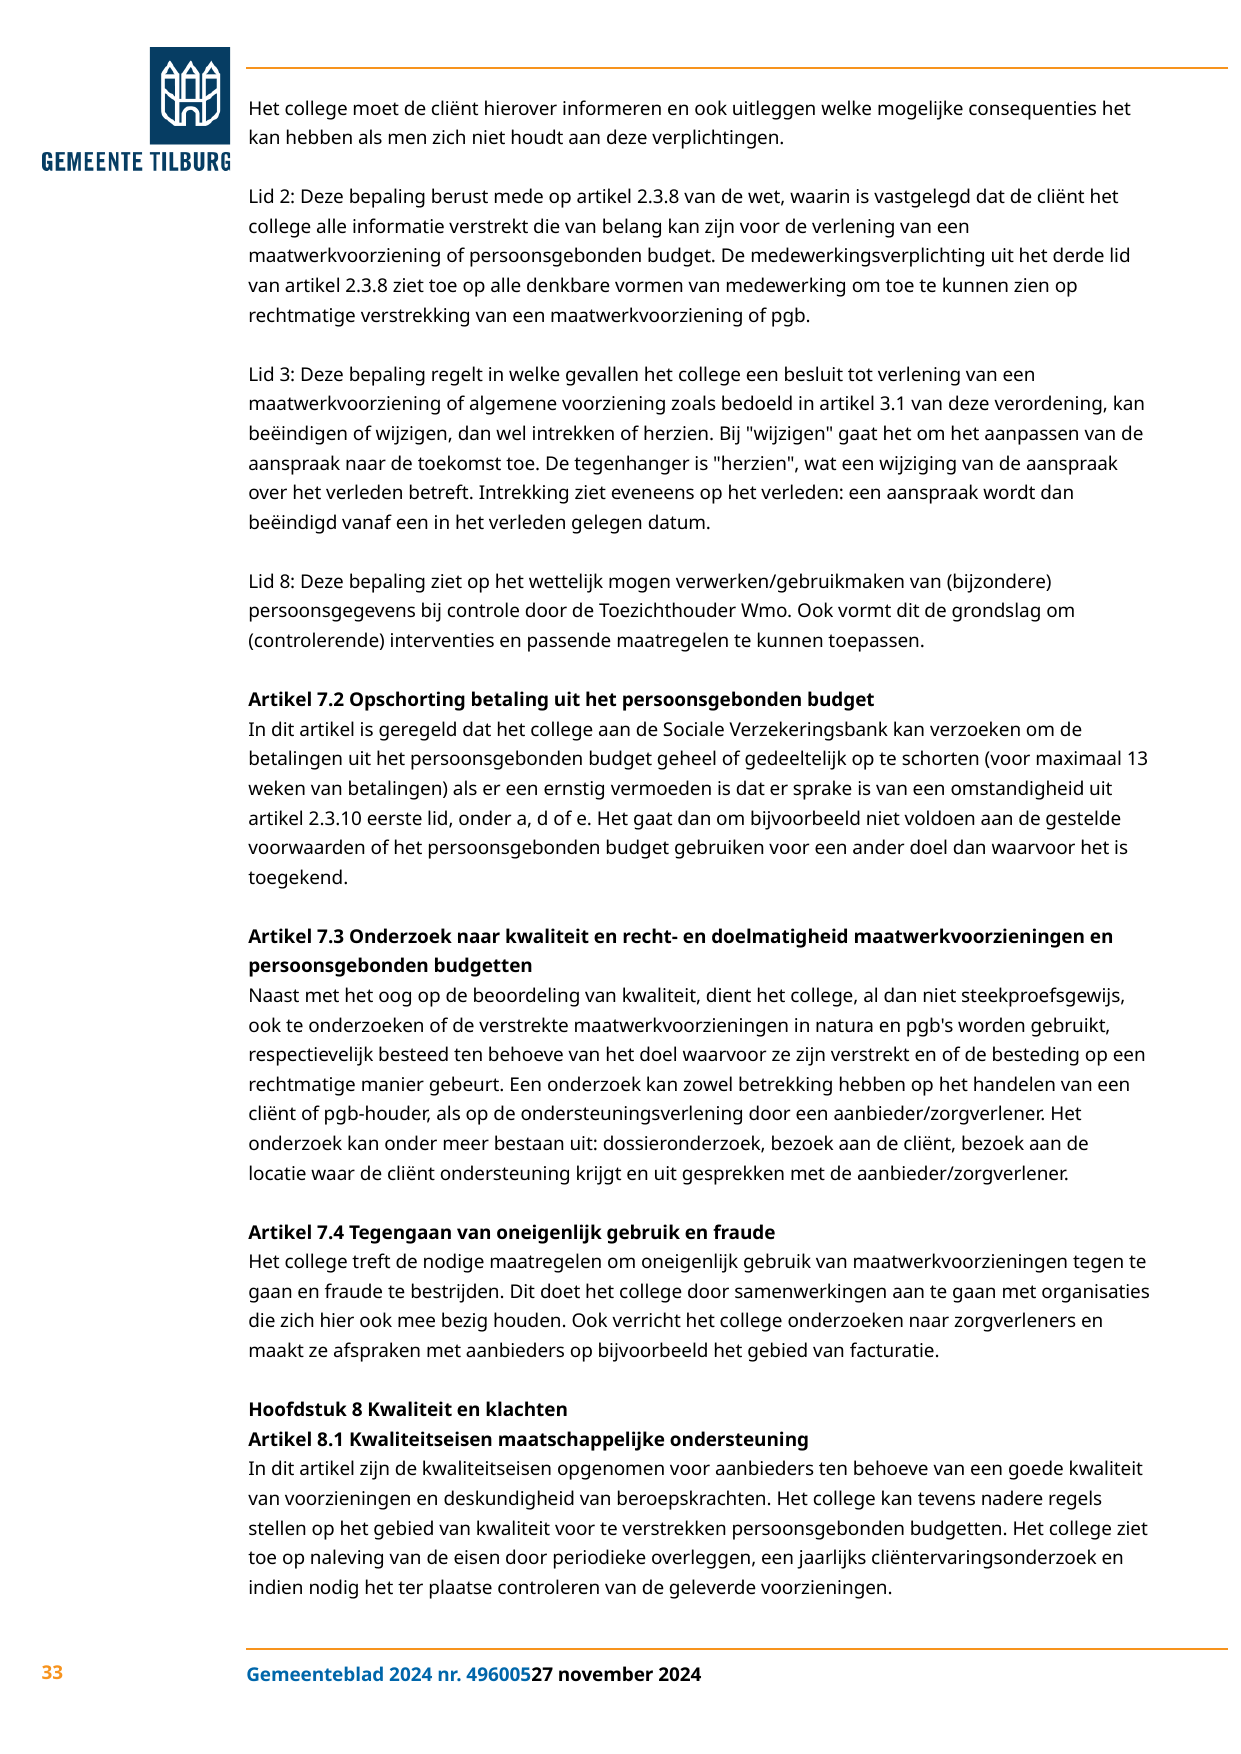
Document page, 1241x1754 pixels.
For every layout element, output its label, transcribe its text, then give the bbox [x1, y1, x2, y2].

text In dit artikel zijn de kwaliteitseisen opgenomen voor aanbieders ten behoeve van een goede kwaliteit van voorzieningen en deskundigheid van beroepskrachten. Het college kan tevens nadere regels stellen op het gebied van kwaliteit voor te verstrekken persoonsgebonden budgetten. Het college ziet toe op naleving van de eisen door periodieke overleggen, een jaarlijks cliëntervaringsonderzoek en indien nodig het ter plaatse controleren van de geleverde voorzieningen. [248, 1456, 1152, 1600]
text Lid 3: Deze bepaling regelt in welke gevallen het college een besluit tot verlening van een maatwerkvoorziening of algemene voorziening zoals bedoeld in artikel 3.1 van deze verordening, kan beëindigen of wijzigen, dan wel intrekken of herzien. Bij "wijzigen" gaat het om het aanpassen van de aanspraak naar de toekomst toe. De tegenhanger is "herzien", wat een wijziging van de aanspraak over het verleden betreft. Intrekking ziet eveneens op het verleden: een aanspraak wordt dan beëindigd vanaf een in het verleden gelegen datum. [248, 361, 1152, 535]
text Lid 2: Deze bepaling berust mede op artikel 2.3.8 van de wet, waarin is vastgelegd dat de cliënt het college alle informatie verstrekt die van belang kan zijn voor de verlening van een maatwerkvoorziening of persoonsgebonden budget. De medewerkingsverplichting uit het derde lid van artikel 2.3.8 ziet toe op alle denkbare vormen van medewerking om toe te kunnen zien op rechtmatige verstrekking van een maatwerkvoorziening of pgb. [248, 183, 1152, 328]
text Naast met het oog op de beoordeling van kwaliteit, dient het college, al dan niet steekproefsgewijs, ook te onderzoeken of de verstrekte maatwerkvoorzieningen in natura en pgb's worden gebruikt, respectievelijk besteed ten behoeve van het doel waarvoor ze zijn verstrekt en of de besteding op een rechtmatige manier gebeurt. Een onderzoek kan zowel betrekking hebben op het handelen van een cliënt of pgb-houder, als op de ondersteuningsverlening door een aanbieder/zorgverlener. Het onderzoek kan onder meer bestaan uit: dossieronderzoek, bezoek aan de cliënt, bezoek aan de locatie waar de cliënt ondersteuning krijgt en uit gesprekken met de aanbieder/zorgverlener. [248, 982, 1152, 1186]
text Het college treft de nodige maatregelen om oneigenlijk gebruik van maatwerkvoorzieningen tegen te gaan en fraude te bestrijden. Dit doet het college door samenwerkingen aan te gaan met organisaties die zich hier ook mee bezig houden. Ook verricht het college onderzoeken naar zorgverleners en maakt ze afspraken met aanbieders op bijvoorbeeld het gebied van facturatie. [248, 1248, 1152, 1363]
text Het college moet de cliënt hierover informeren en ook uitleggen welke mogelijke consequenties het kan hebben als men zich niet houdt aan deze verplichtingen. [248, 95, 1152, 150]
text Hoofdstuk 8 Kwaliteit en klachten [248, 1396, 1152, 1422]
picture [41, 47, 231, 172]
text In dit artikel is geregeld dat het college aan de Sociale Verzekeringsbank kan verzoeken om de betalingen uit het persoonsgebonden budget geheel of gedeeltelijk op te schorten (voor maximaal 13 weken van betalingen) als er een ernstig vermoeden is dat er sprake is van een omstandigheid uit artikel 2.3.10 eerste lid, onder a, d of e. Het gaat dan om bijvoorbeeld niet voldoen aan de gestelde voorwaarden of het persoonsgebonden budget gebruiken voor een ander doel dan waarvoor het is toegekend. [248, 716, 1152, 890]
text Lid 8: Deze bepaling ziet op het wettelijk mogen verwerken/gebruikmaken van (bijzondere) persoonsgegevens bij controle door de Toezichthouder Wmo. Ook vormt dit de grondslag om (controlerende) interventies en passende maatregelen te kunnen toepassen. [248, 568, 1152, 653]
text Artikel 7.3 Onderzoek naar kwaliteit en recht- en doelmatigheid maatwerkvoorzieningen en persoonsgebonden budgetten [248, 923, 1152, 978]
text Artikel 8.1 Kwaliteitseisen maatschappelijke ondersteuning [248, 1426, 1152, 1452]
text Artikel 7.2 Opschorting betaling uit het persoonsgebonden budget [248, 686, 1152, 712]
text Artikel 7.4 Tegengaan van oneigenlijk gebruik en fraude [248, 1219, 1152, 1245]
